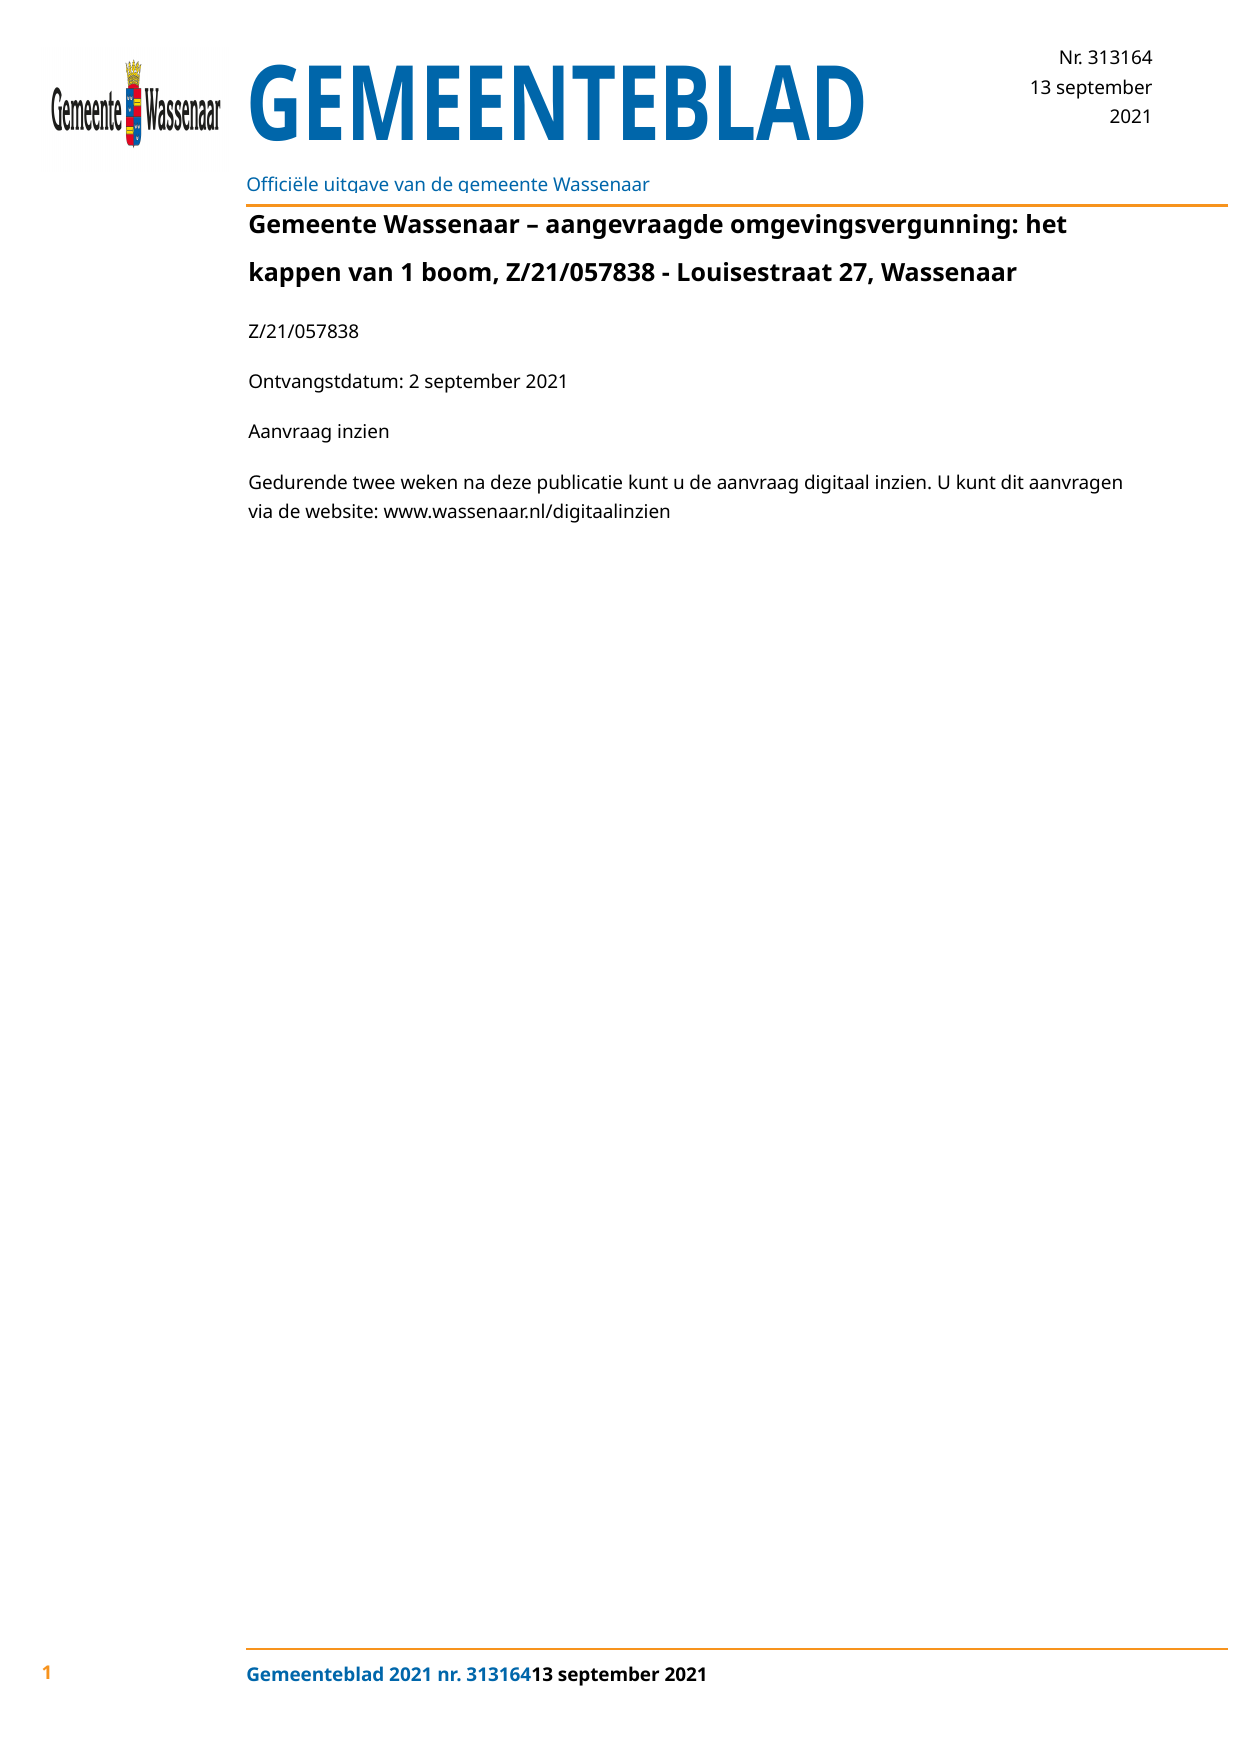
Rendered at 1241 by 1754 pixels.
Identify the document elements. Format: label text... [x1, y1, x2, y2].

text Aanvraag inzien [248, 419, 1152, 444]
text Z/21/057838 [248, 318, 1152, 344]
text Gemeente Wassenaar – aangevraagde omgevingsvergunning: het kappen van 1 boom, Z/21/057838 - Louisestraat 27, Wassenaar [248, 207, 1152, 288]
picture [41, 47, 231, 172]
text Ontvangstdatum: 2 september 2021 [248, 368, 1152, 394]
text Gedurende twee weken na deze publicatie kunt u de aanvraag digitaal inzien. U kunt dit aanvragen via de website: www.wassenaar.nl/digitaalinzien [248, 469, 1152, 524]
